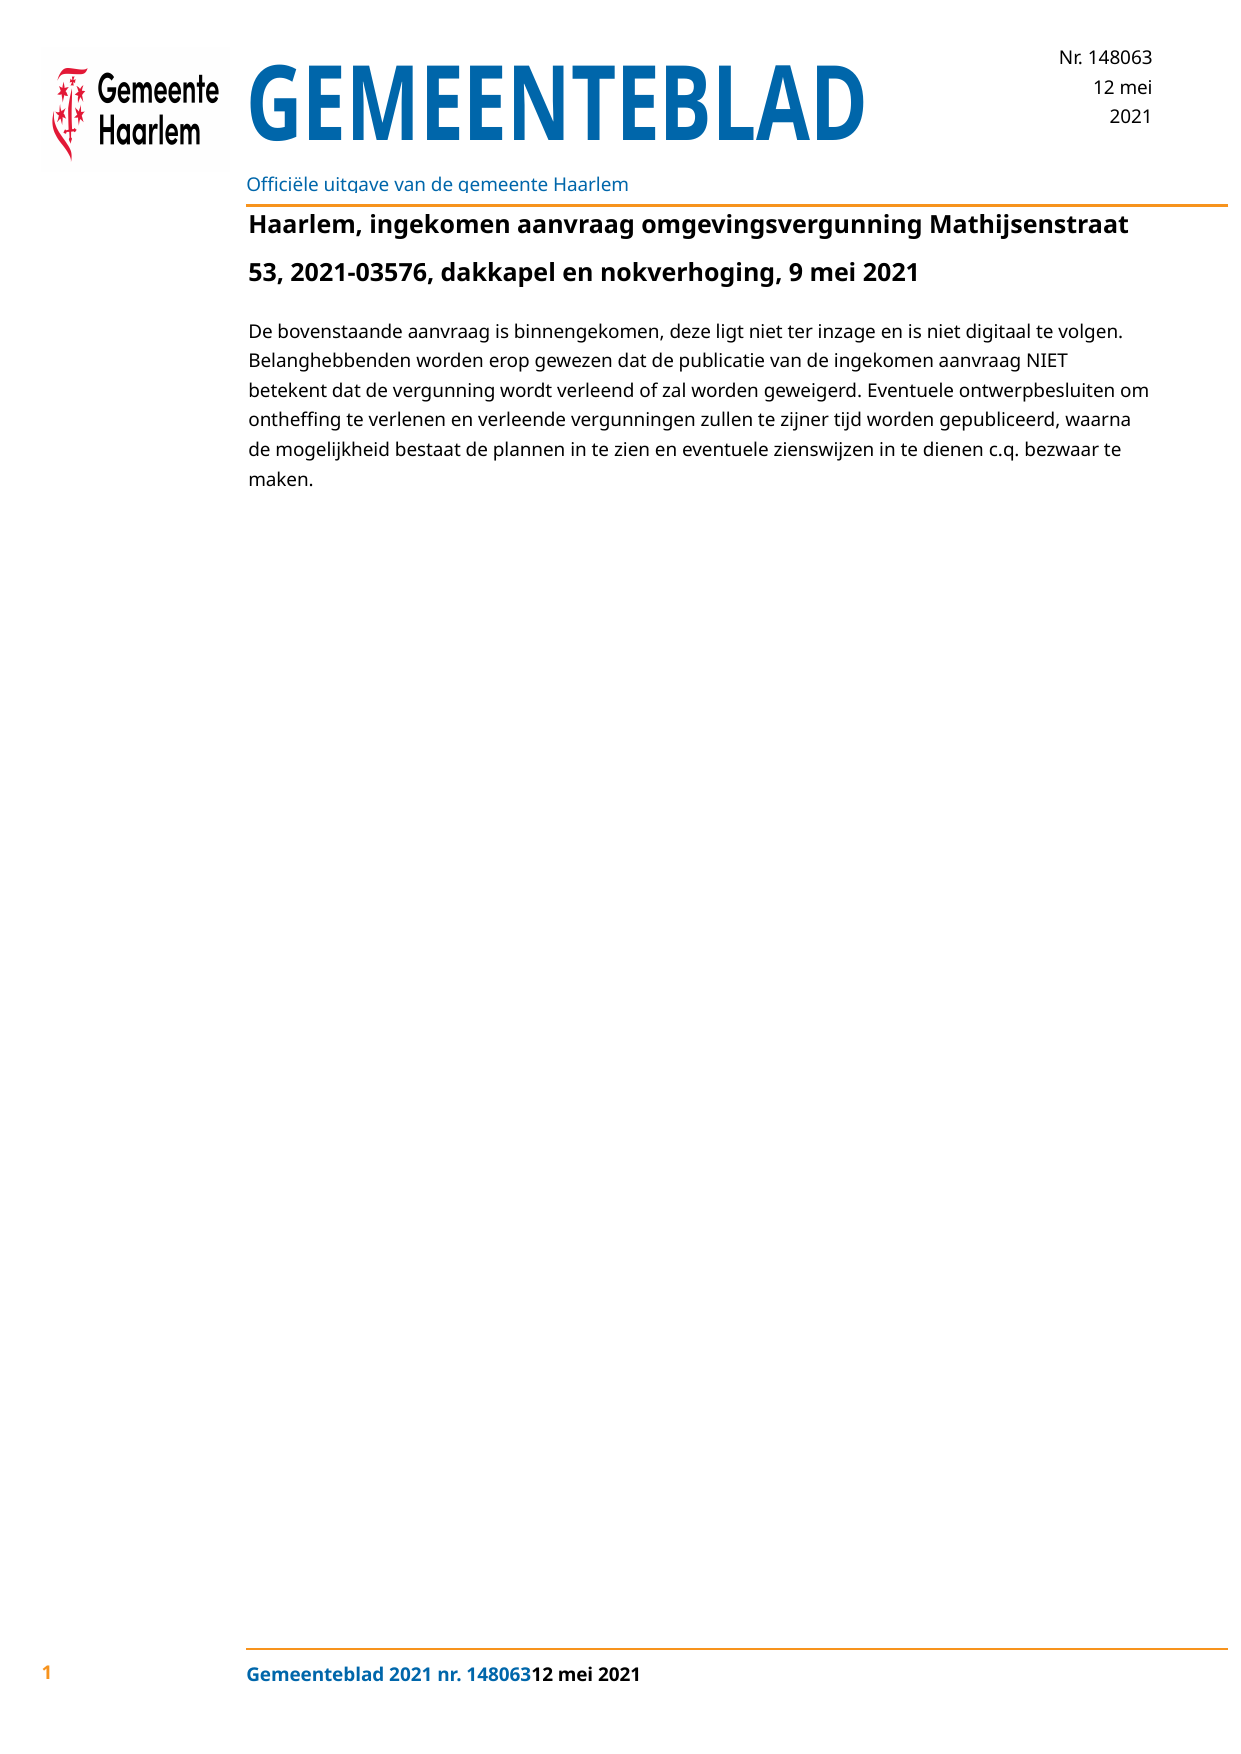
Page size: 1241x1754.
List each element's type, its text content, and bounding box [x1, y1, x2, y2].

picture [41, 47, 231, 172]
text Haarlem, ingekomen aanvraag omgevingsvergunning Mathijsenstraat 53, 2021-03576, dakkapel en nokverhoging, 9 mei 2021 [248, 207, 1152, 288]
text De bovenstaande aanvraag is binnengekomen, deze ligt niet ter inzage en is niet digitaal te volgen. Belanghebbenden worden erop gewezen dat de publicatie van de ingekomen aanvraag NIET betekent dat de vergunning wordt verleend of zal worden geweigerd. Eventuele ontwerpbesluiten om ontheffing te verlenen en verleende vergunningen zullen te zijner tijd worden gepubliceerd, waarna de mogelijkheid bestaat de plannen in te zien en eventuele zienswijzen in te dienen c.q. bezwaar te maken. [248, 318, 1152, 492]
